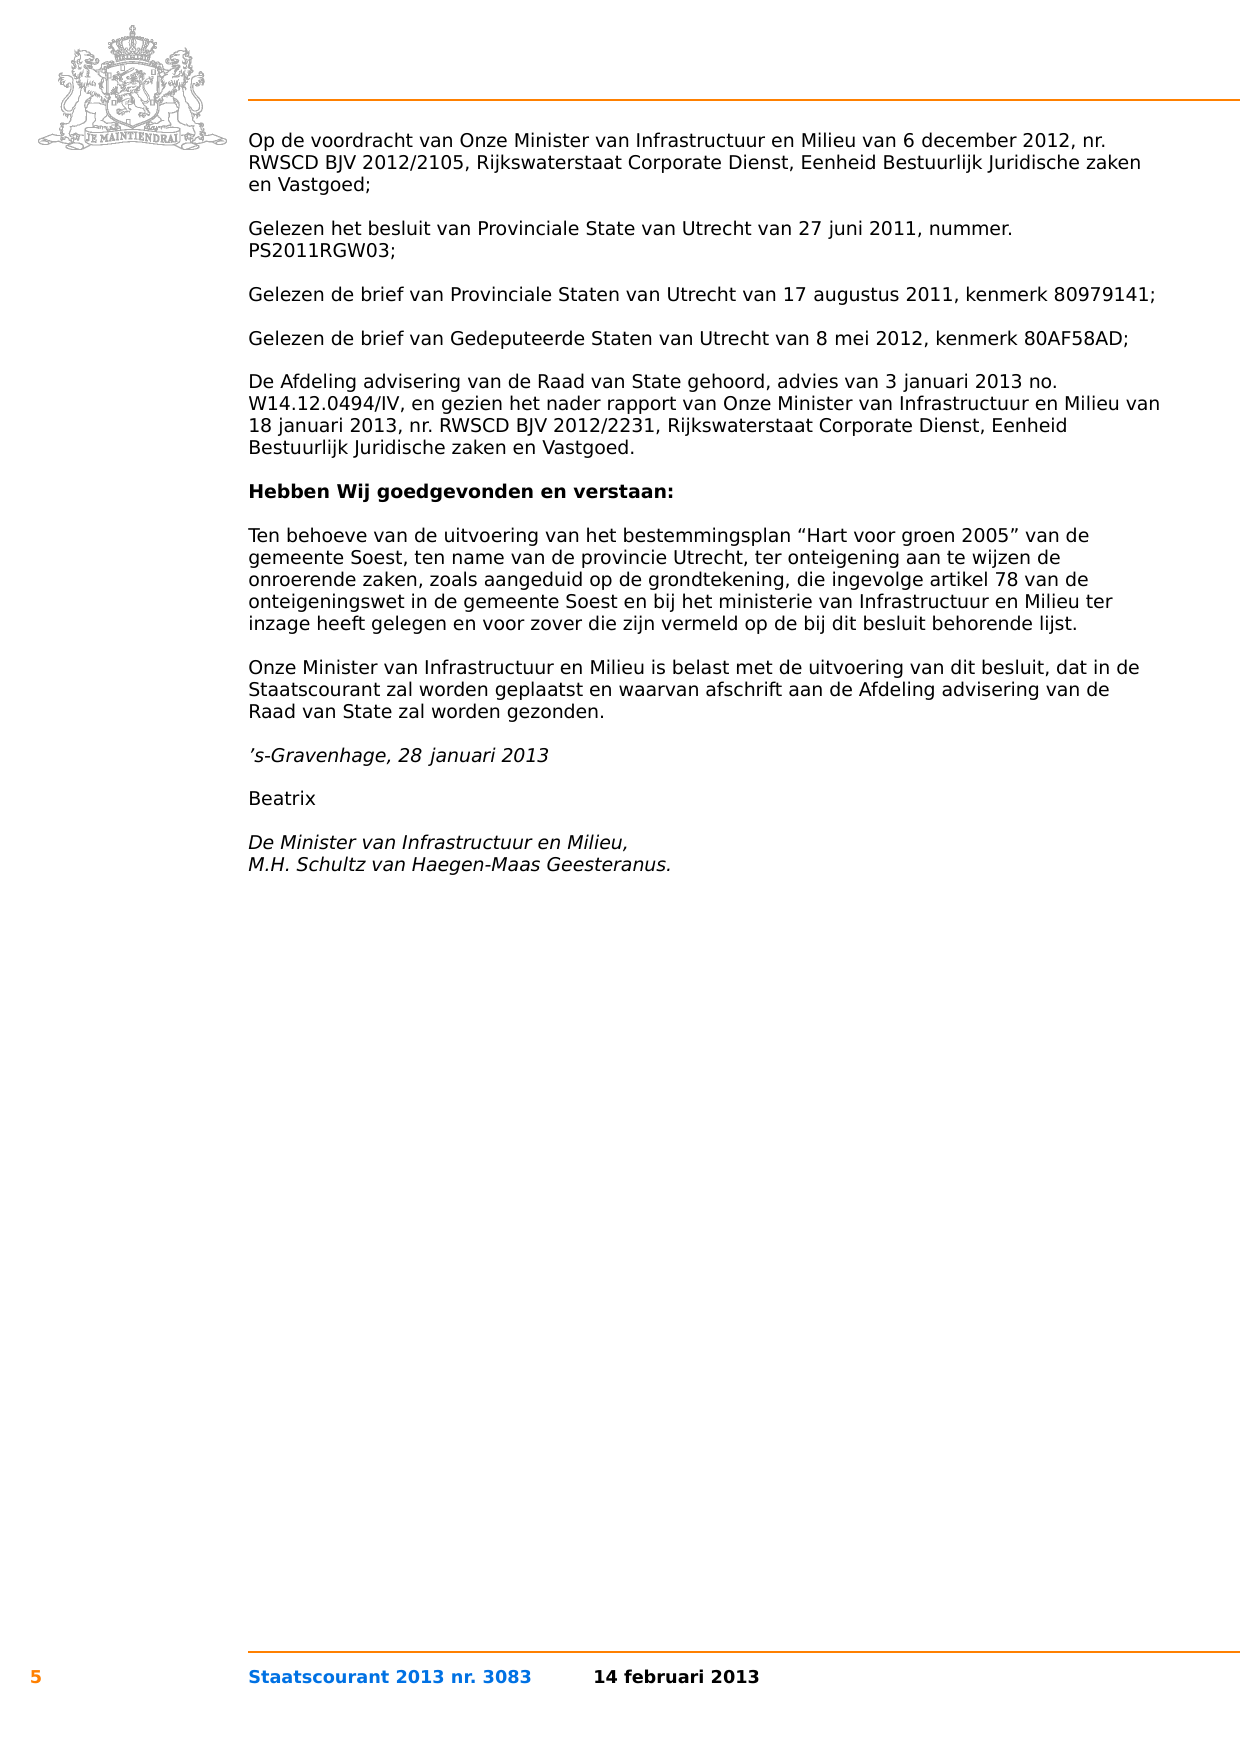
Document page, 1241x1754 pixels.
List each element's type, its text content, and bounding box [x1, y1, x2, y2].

text De Minister van Infrastructuur en Milieu, M.H. Schultz van Haegen-Maas Geesteranus. [248, 832, 1163, 876]
text Beatrix [248, 788, 1163, 810]
text Onze Minister van Infrastructuur en Milieu is belast met de uitvoering van dit besluit, dat in de Staatscourant zal worden geplaatst en waarvan afschrift aan de Afdeling advisering van de Raad van State zal worden gezonden. [248, 657, 1163, 723]
text ’s-Gravenhage, 28 januari 2013 [248, 744, 1163, 766]
text De Afdeling advisering van de Raad van State gehoord, advies van 3 januari 2013 no. W14.12.0494/IV, en gezien het nader rapport van Onze Minister van Infrastructuur en Milieu van 18 januari 2013, nr. RWSCD BJV 2012/2231, Rijkswaterstaat Corporate Dienst, Eenheid Bestuurlijk Juridische zaken en Vastgoed. [248, 371, 1163, 459]
picture [38, 25, 227, 150]
text Ten behoeve van de uitvoering van het bestemmingsplan “Hart voor groen 2005” van de gemeente Soest, ten name van de provincie Utrecht, ter onteigening aan te wijzen de onroerende zaken, zoals aangeduid op de grondtekening, die ingevolge artikel 78 van de onteigeningswet in de gemeente Soest en bij het ministerie van Infrastructuur en Milieu ter inzage heeft gelegen en voor zover die zijn vermeld op de bij dit besluit behorende lijst. [248, 525, 1163, 635]
text Gelezen de brief van Provinciale Staten van Utrecht van 17 augustus 2011, kenmerk 80979141; [248, 283, 1163, 306]
text Gelezen de brief van Gedeputeerde Staten van Utrecht van 8 mei 2012, kenmerk 80AF58AD; [248, 327, 1163, 349]
text Gelezen het besluit van Provinciale State van Utrecht van 27 juni 2011, nummer. PS2011RGW03; [248, 218, 1163, 262]
text Op de voordracht van Onze Minister van Infrastructuur en Milieu van 6 december 2012, nr. RWSCD BJV 2012/2105, Rijkswaterstaat Corporate Dienst, Eenheid Bestuurlijk Juridische zaken en Vastgoed; [248, 130, 1163, 196]
text Hebben Wij goedgevonden en verstaan: [248, 481, 1163, 503]
